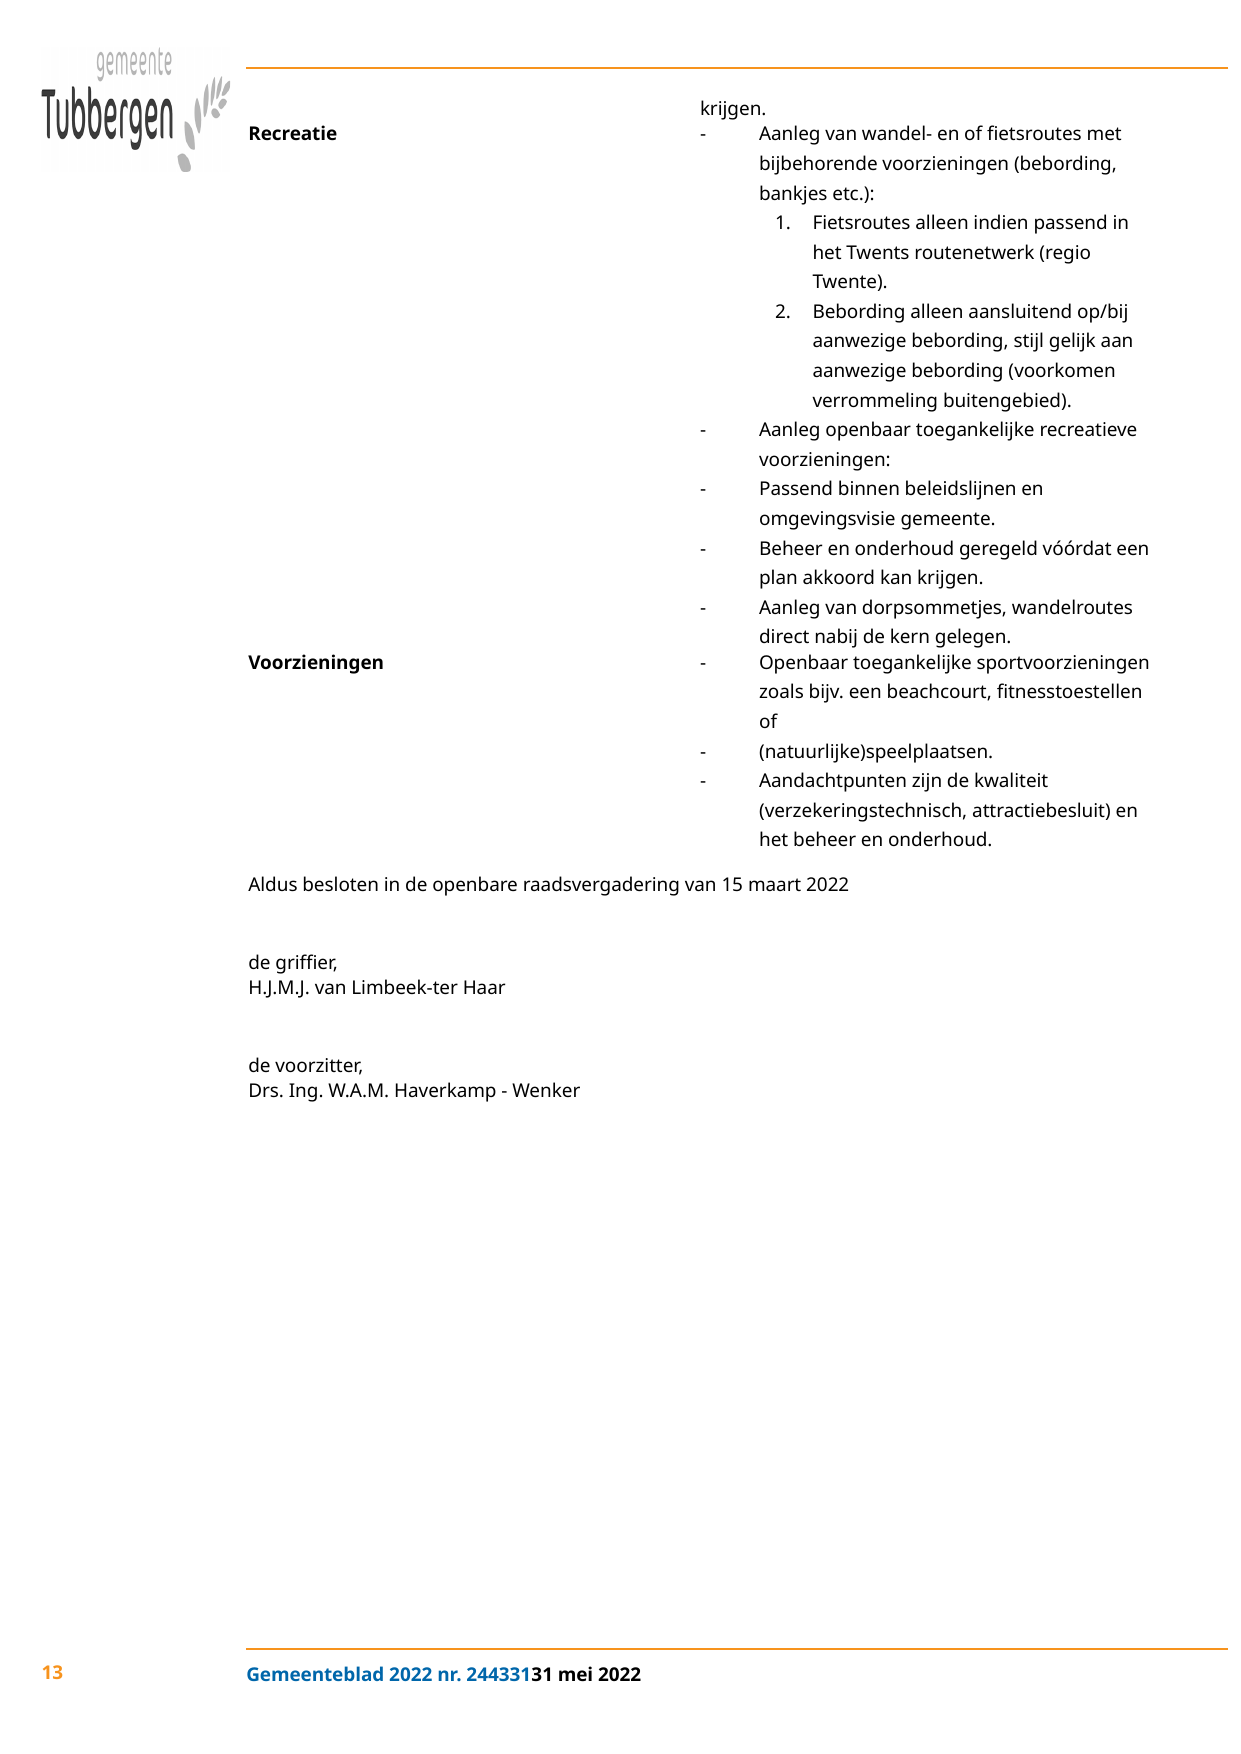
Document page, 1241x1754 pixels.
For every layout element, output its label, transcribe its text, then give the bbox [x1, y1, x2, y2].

text de voorzitter, [248, 1052, 1152, 1077]
table_cell krijgen. [700, 95, 1152, 121]
table_cell Voorzieningen [248, 649, 700, 852]
table_cell Recreatie [248, 121, 700, 649]
text Drs. Ing. W.A.M. Haverkamp - Wenker [248, 1077, 1152, 1103]
table_cell [248, 95, 700, 121]
text H.J.M.J. van Limbeek-ter Haar [248, 974, 1152, 1000]
picture [41, 47, 231, 172]
table_cell Openbaar toegankelijke sportvoorzieningen zoals bijv. een beachcourt, fitnesstoestellen of (natuurlijke)speelplaatsen. Aandachtpunten zijn de kwaliteit (verzekeringstechnisch, attractiebesluit) en het beheer en onderhoud. [700, 649, 1152, 852]
table_cell Aanleg van wandel- en of fietsroutes met bijbehorende voorzieningen (bebording, bankjes etc.): Fietsroutes alleen indien passend in het Twents routenetwerk (regio Twente). Bebording alleen aansluitend op/bij aanwezige bebording, stijl gelijk aan aanwezige bebording (voorkomen verrommeling buitengebied). Aanleg openbaar toegankelijke recreatieve voorzieningen: Passend binnen beleidslijnen en omgevingsvisie gemeente. Beheer en onderhoud geregeld vóórdat een plan akkoord kan krijgen. Aanleg van dorpsommetjes, wandelroutes direct nabij de kern gelegen. [700, 121, 1152, 649]
text de griffier, [248, 949, 1152, 974]
text Aldus besloten in de openbare raadsvergadering van 15 maart 2022 [248, 872, 1152, 897]
